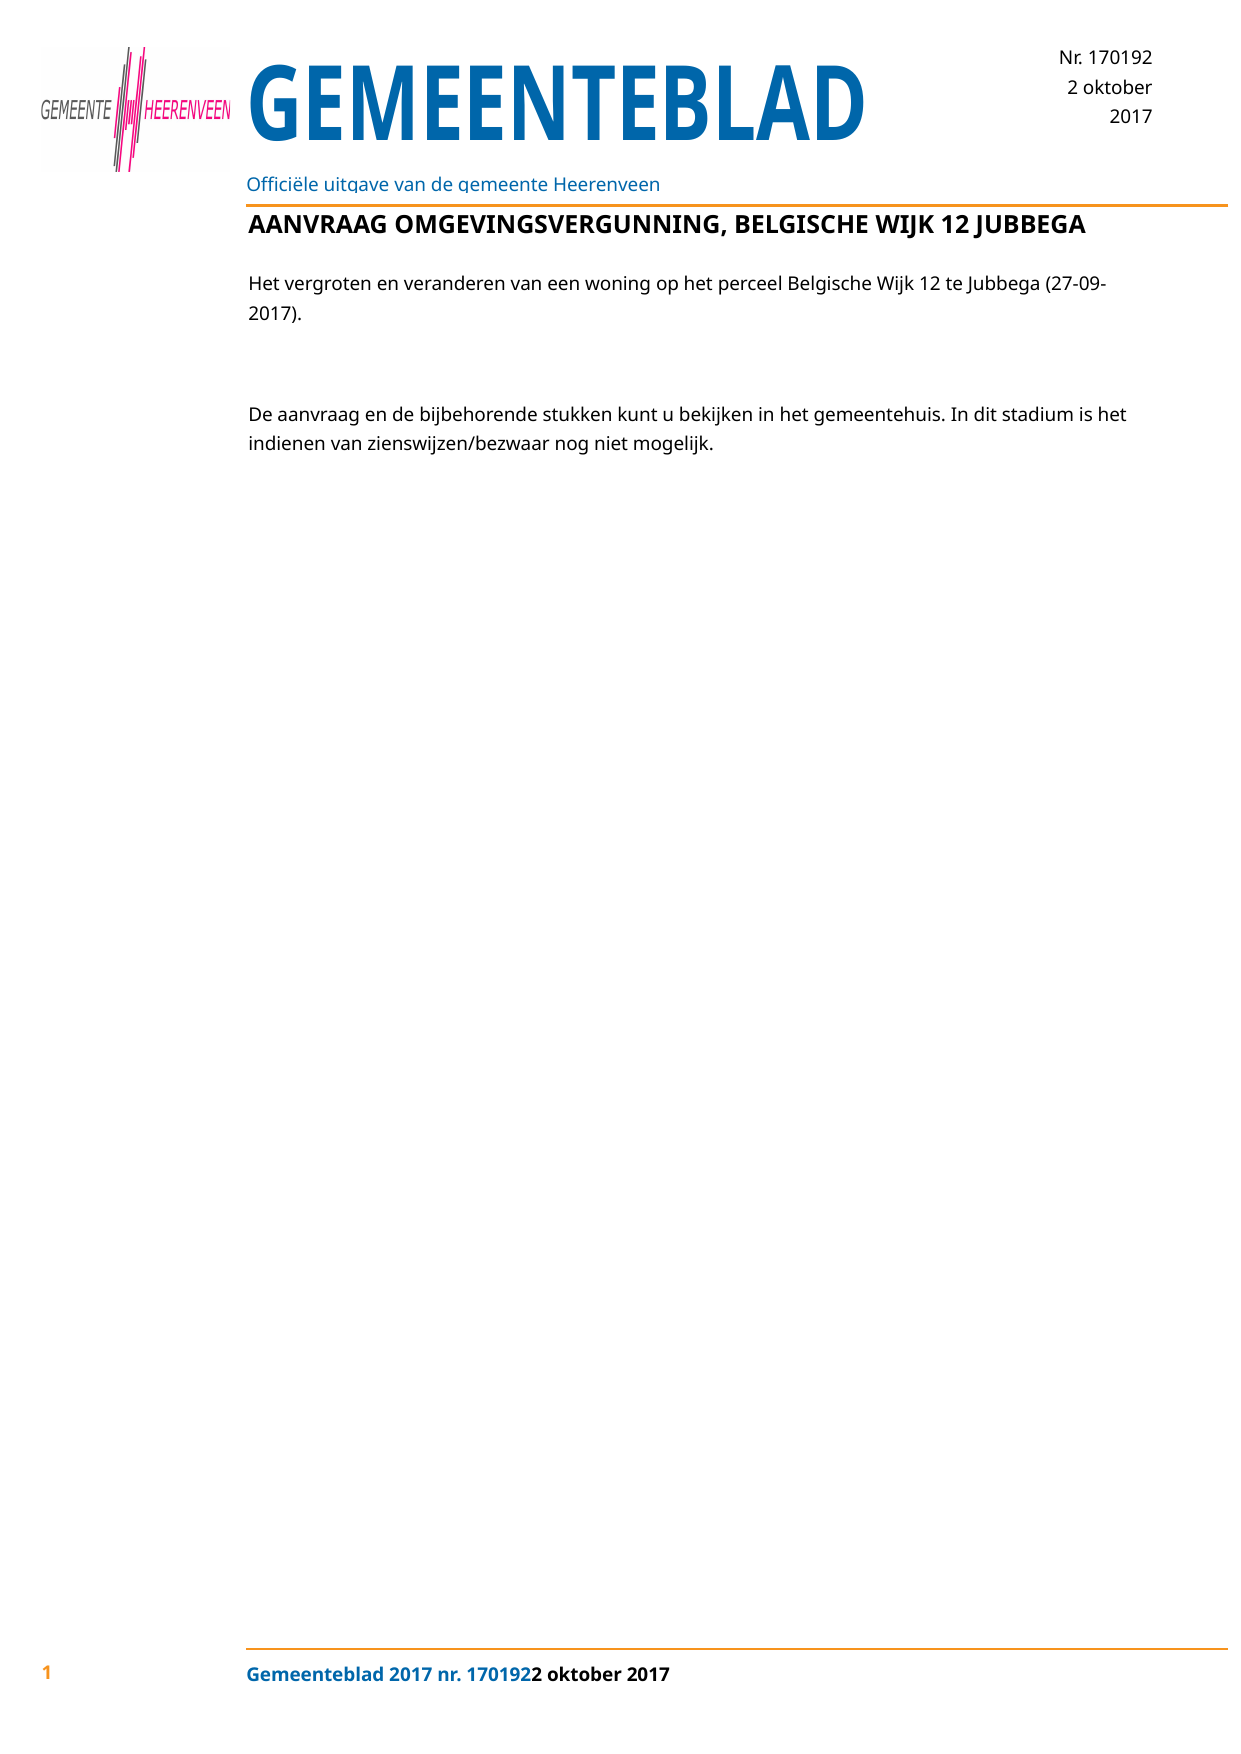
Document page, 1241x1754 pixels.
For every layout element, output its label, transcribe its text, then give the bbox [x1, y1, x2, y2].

picture [41, 47, 231, 172]
text AANVRAAG OMGEVINGSVERGUNNING, BELGISCHE WIJK 12 JUBBEGA [248, 207, 1152, 241]
text De aanvraag en de bijbehorende stukken kunt u bekijken in het gemeentehuis. In dit stadium is het indienen van zienswijzen/bezwaar nog niet mogelijk. [248, 401, 1152, 456]
text Het vergroten en veranderen van een woning op het perceel Belgische Wijk 12 te Jubbega (27-09-2017). [248, 270, 1152, 326]
